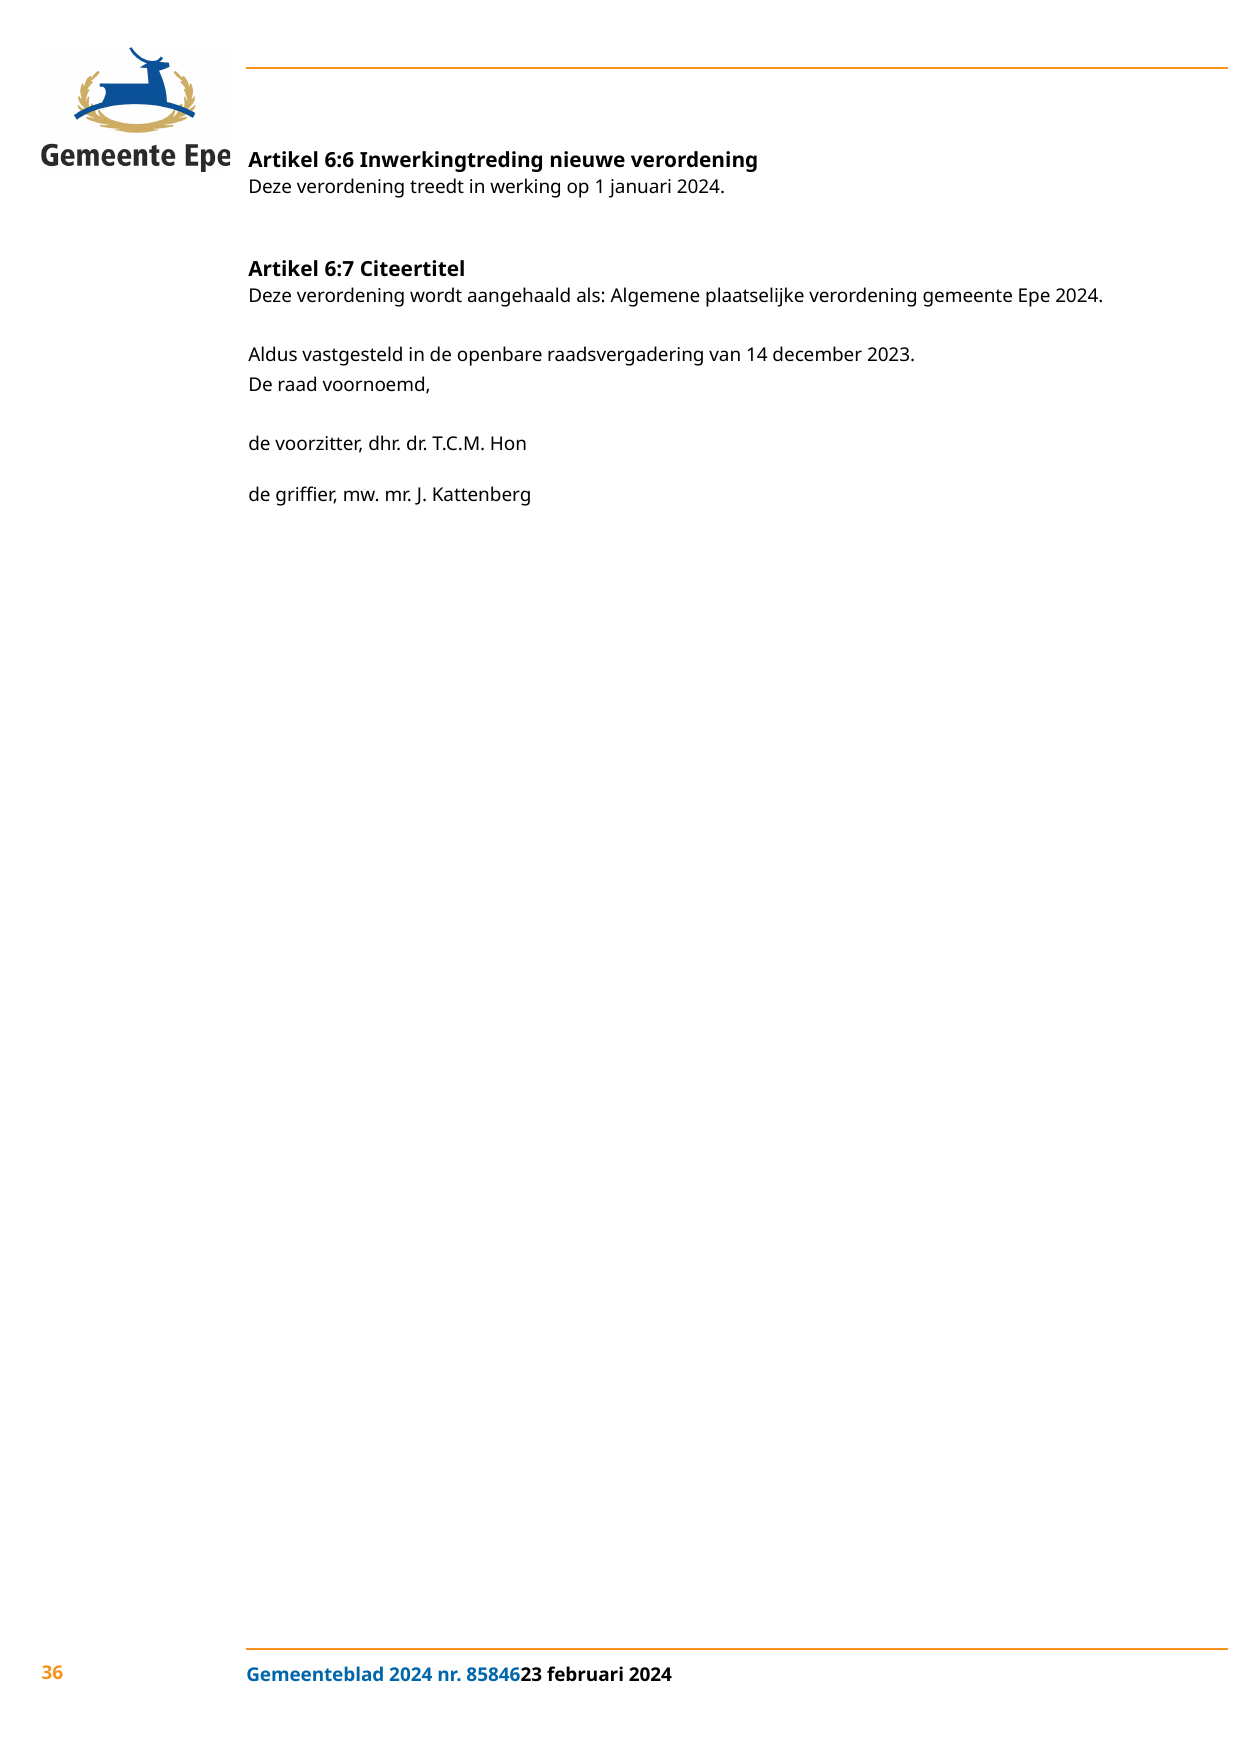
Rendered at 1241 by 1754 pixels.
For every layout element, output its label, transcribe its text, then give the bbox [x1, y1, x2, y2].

text Aldus vastgesteld in de openbare raadsvergadering van 14 december 2023. [248, 341, 1152, 367]
picture [41, 47, 231, 172]
text Deze verordening treedt in werking op 1 januari 2024. [248, 174, 1152, 199]
text Artikel 6:6 Inwerkingtreding nieuwe verordening [248, 145, 1152, 174]
text De raad voornoemd, [248, 371, 1152, 397]
text de voorzitter, dhr. dr. T.C.M. Hon [248, 430, 1152, 456]
text Deze verordening wordt aangehaald als: Algemene plaatselijke verordening gemeente Epe 2024. [248, 282, 1152, 308]
text Artikel 6:7 Citeertitel [248, 254, 1152, 282]
text de griffier, mw. mr. J. Kattenberg [248, 481, 1152, 507]
